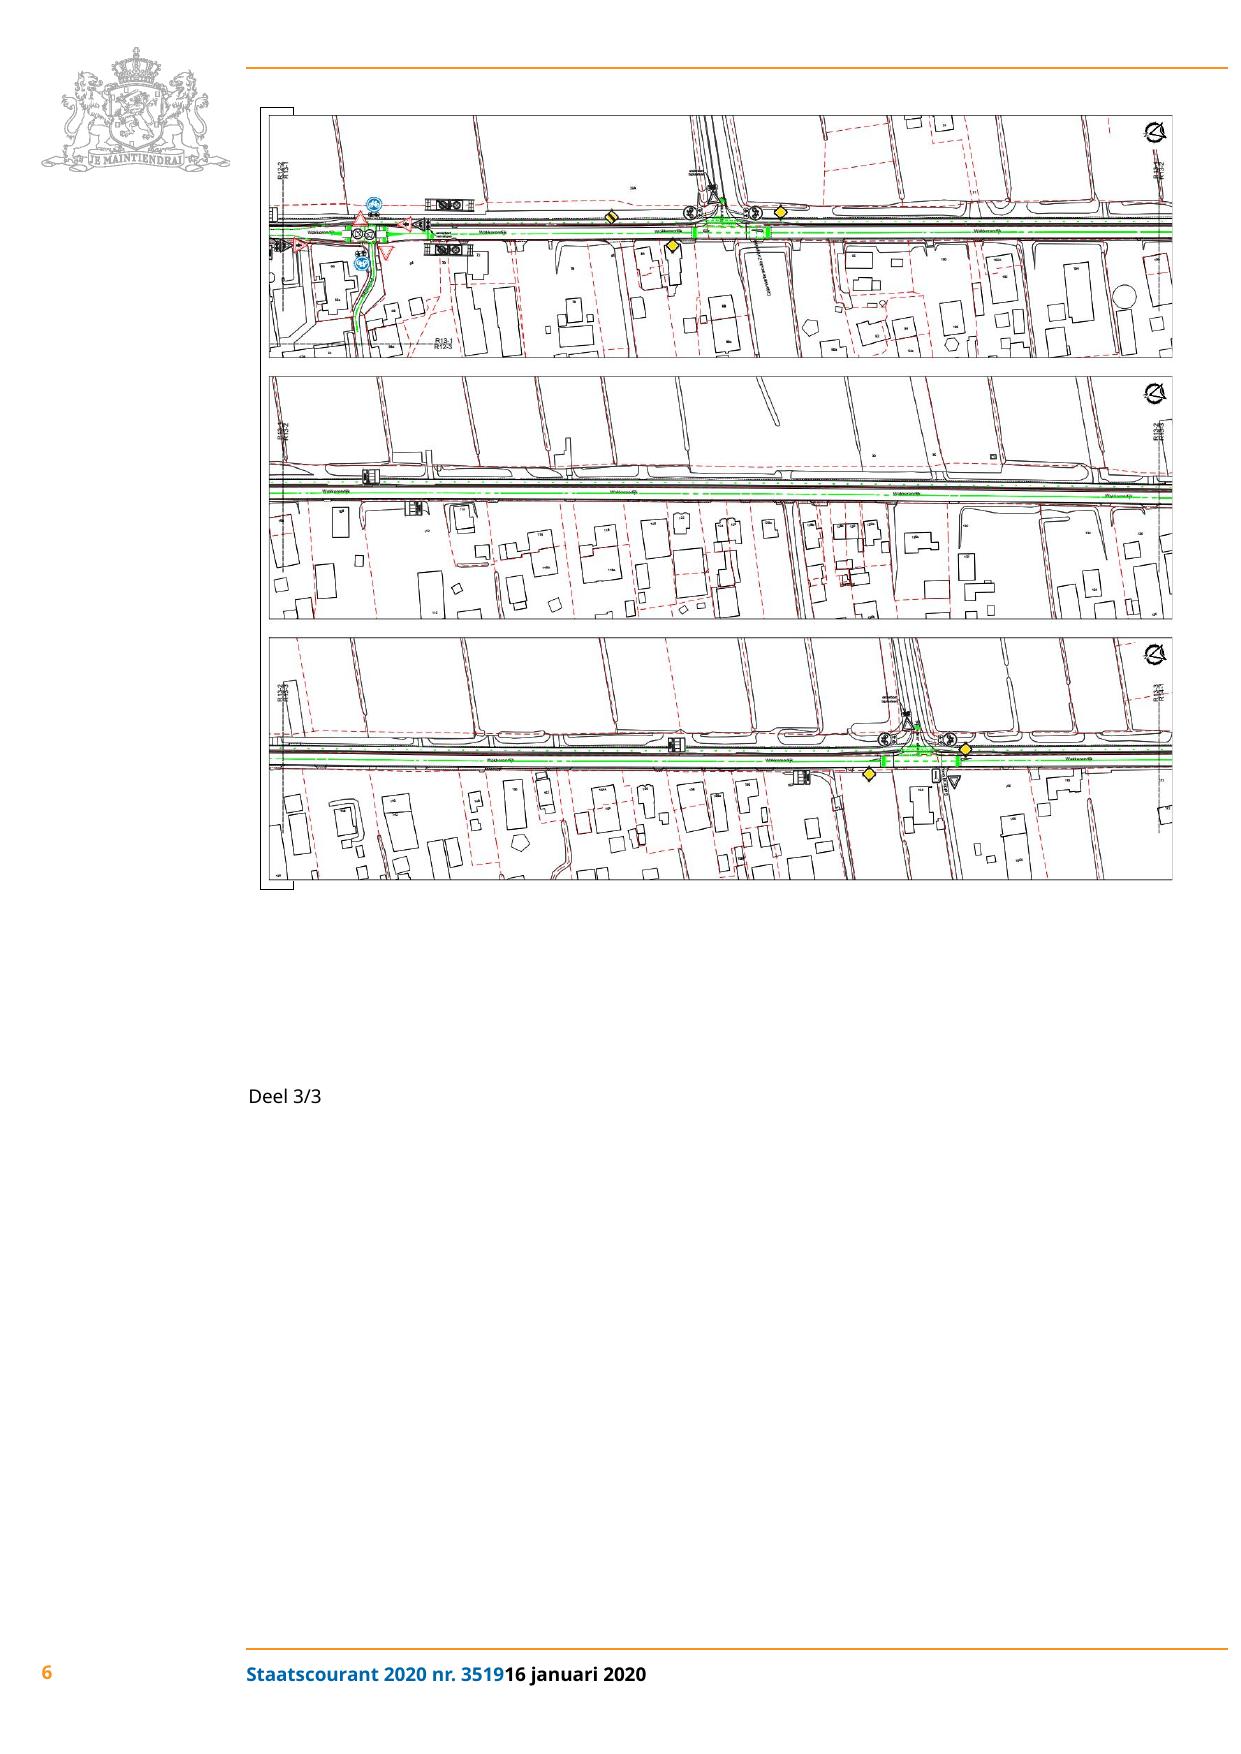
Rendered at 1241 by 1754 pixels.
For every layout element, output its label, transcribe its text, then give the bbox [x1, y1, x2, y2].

picture [268, 115, 1173, 881]
text Deel 3/3 [248, 1083, 1152, 1109]
picture [41, 47, 231, 172]
